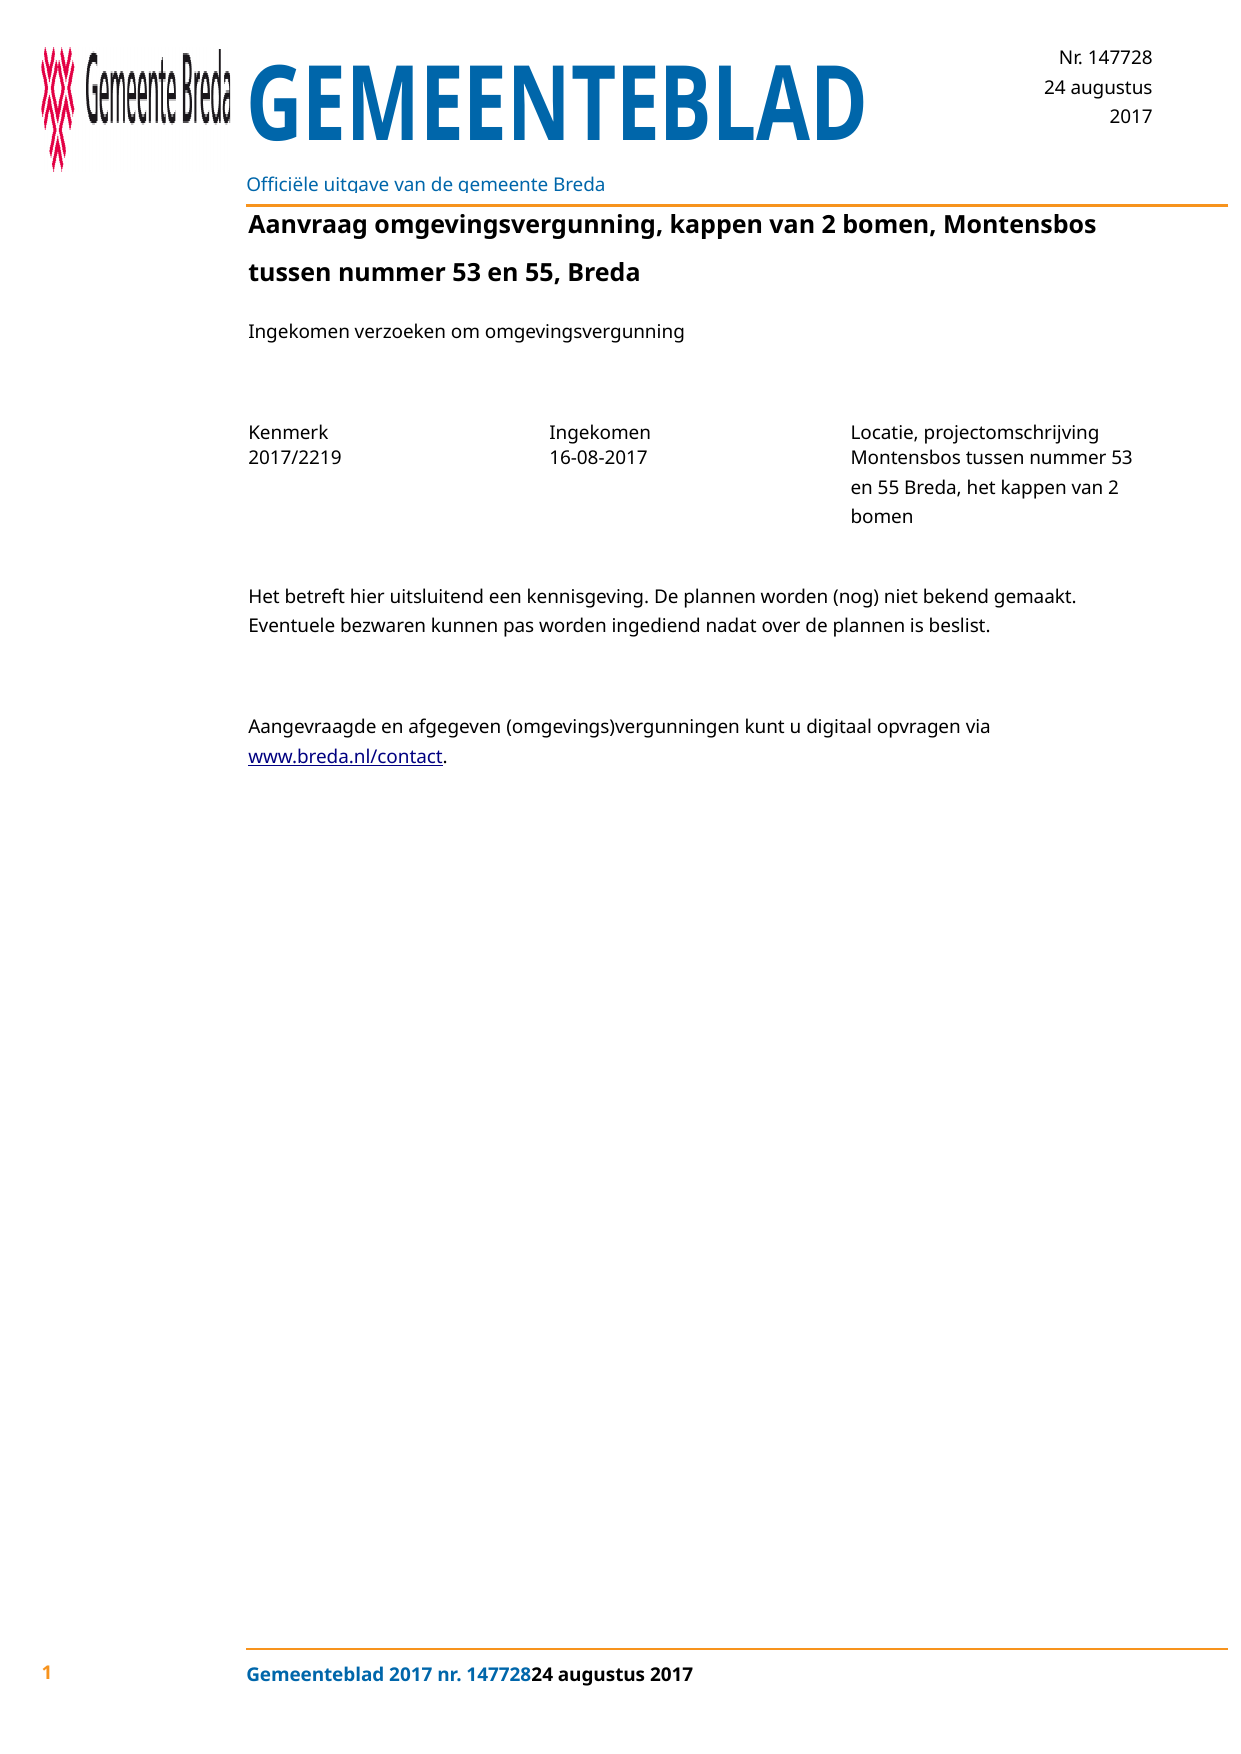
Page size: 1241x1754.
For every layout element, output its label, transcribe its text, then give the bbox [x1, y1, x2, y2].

table_cell 16-08-2017 [549, 445, 850, 529]
text Ingekomen verzoeken om omgevingsvergunning [248, 318, 1152, 344]
table_header Ingekomen [549, 419, 850, 444]
text Aangevraagde en afgegeven (omgevings)vergunningen kunt u digitaal opvragen via www.breda.nl/contact. [248, 713, 1152, 769]
table_header Kenmerk [248, 419, 549, 444]
picture [41, 47, 231, 172]
table_header Locatie, projectomschrijving [850, 419, 1152, 444]
table_cell Montensbos tussen nummer 53 en 55 Breda, het kappen van 2 bomen [850, 445, 1152, 529]
table_cell 2017/2219 [248, 445, 549, 529]
text Aanvraag omgevingsvergunning, kappen van 2 bomen, Montensbos tussen nummer 53 en 55, Breda [248, 207, 1152, 288]
text Het betreft hier uitsluitend een kennisgeving. De plannen worden (nog) niet bekend gemaakt. Eventuele bezwaren kunnen pas worden ingediend nadat over de plannen is beslist. [248, 583, 1152, 638]
